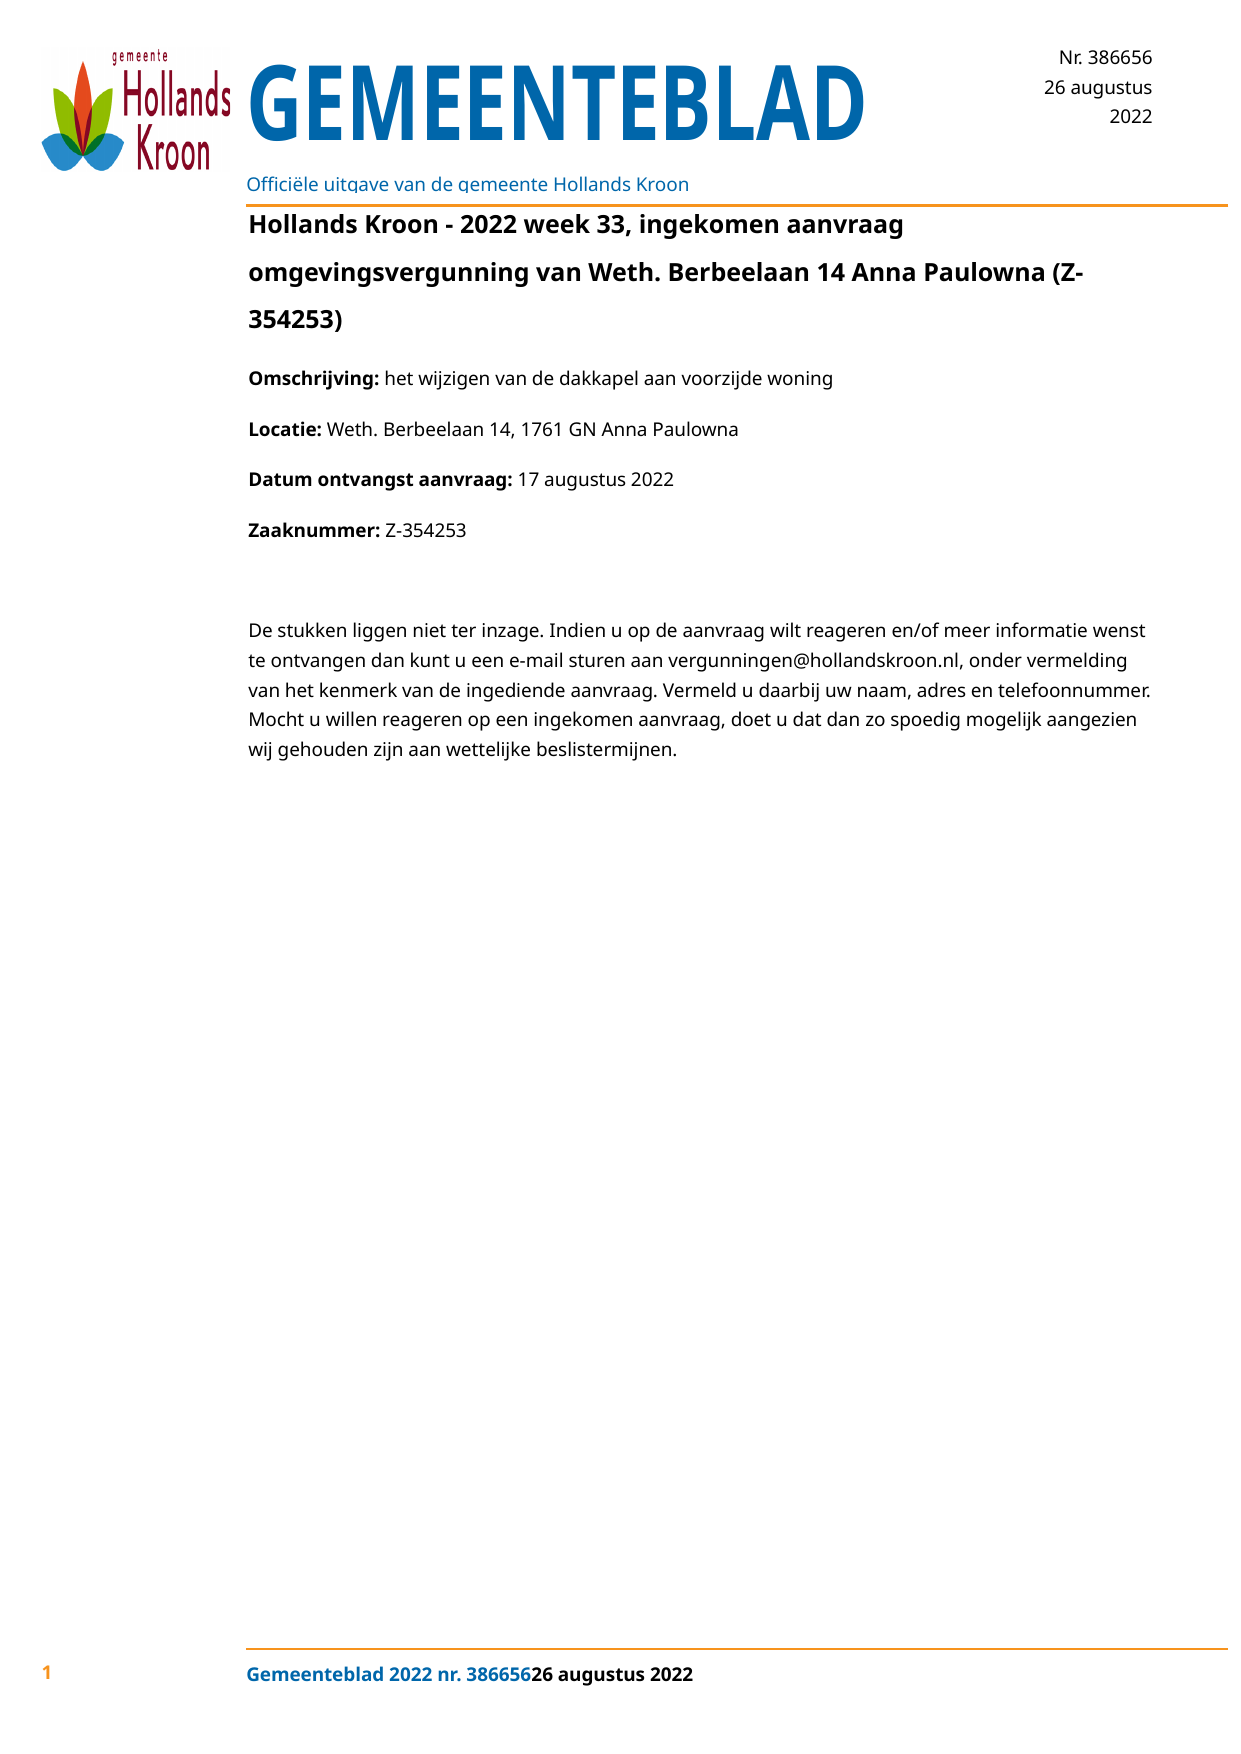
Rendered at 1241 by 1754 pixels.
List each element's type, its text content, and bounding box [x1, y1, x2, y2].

text De stukken liggen niet ter inzage. Indien u op de aanvraag wilt reageren en/of meer informatie wenst te ontvangen dan kunt u een e-mail sturen aan vergunningen@hollandskroon.nl, onder vermelding van het kenmerk van de ingediende aanvraag. Vermeld u daarbij uw naam, adres en telefoonnummer. Mocht u willen reageren op een ingekomen aanvraag, doet u dat dan zo spoedig mogelijk aangezien wij gehouden zijn aan wettelijke beslistermijnen. [248, 618, 1152, 762]
text Zaaknummer: Z-354253 [248, 517, 1152, 542]
text Hollands Kroon - 2022 week 33, ingekomen aanvraag omgevingsvergunning van Weth. Berbeelaan 14 Anna Paulowna (Z-354253) [248, 207, 1152, 336]
text Omschrijving: het wijzigen van de dakkapel aan voorzijde woning [248, 366, 1152, 391]
text Datum ontvangst aanvraag: 17 augustus 2022 [248, 466, 1152, 492]
text Locatie: Weth. Berbeelaan 14, 1761 GN Anna Paulowna [248, 416, 1152, 442]
picture [41, 47, 231, 172]
